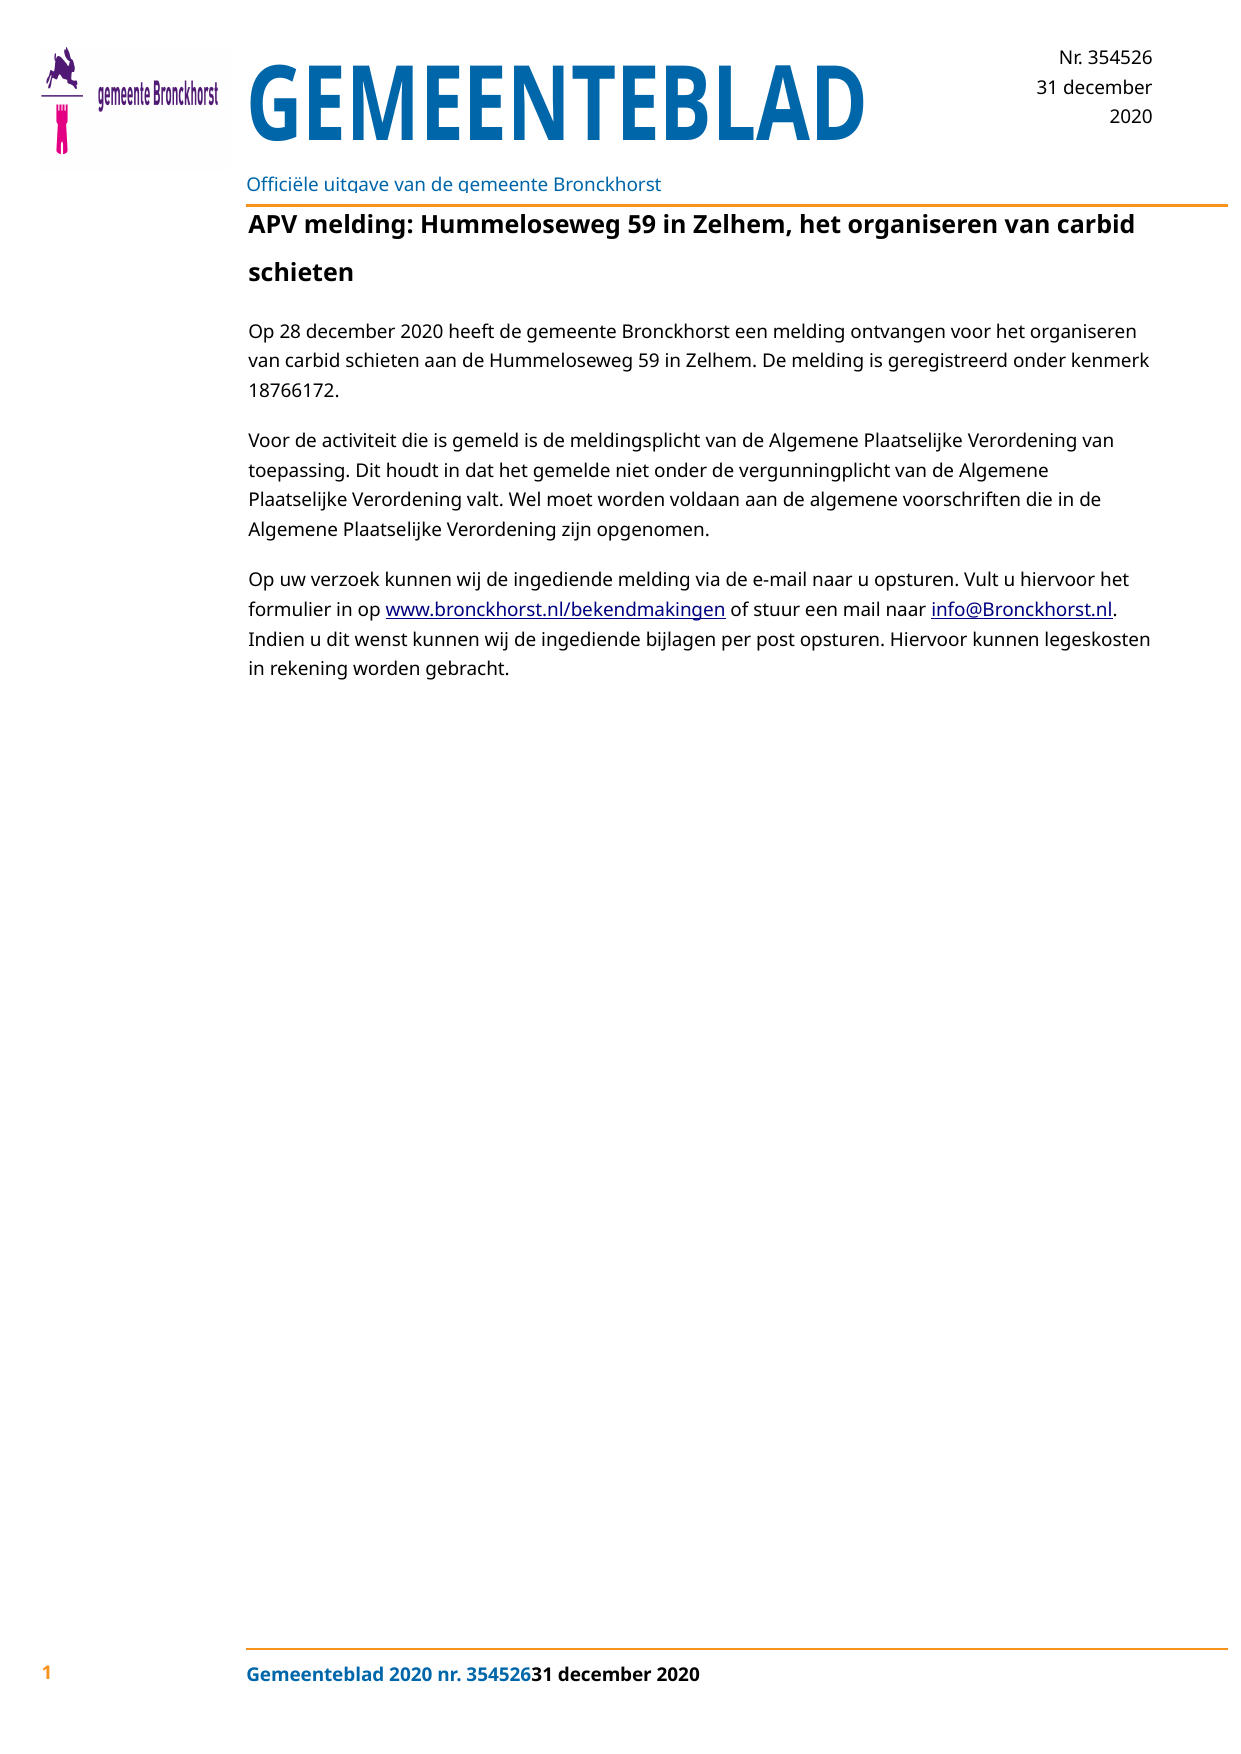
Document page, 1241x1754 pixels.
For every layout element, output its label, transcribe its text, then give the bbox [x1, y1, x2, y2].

text Op uw verzoek kunnen wij de ingediende melding via de e-mail naar u opsturen. Vult u hiervoor het formulier in op www.bronckhorst.nl/bekendmakingen of stuur een mail naar info@Bronckhorst.nl. Indien u dit wenst kunnen wij de ingediende bijlagen per post opsturen. Hiervoor kunnen legeskosten in rekening worden gebracht. [248, 567, 1152, 681]
text Op 28 december 2020 heeft de gemeente Bronckhorst een melding ontvangen voor het organiseren van carbid schieten aan de Hummeloseweg 59 in Zelhem. De melding is geregistreerd onder kenmerk 18766172. [248, 318, 1152, 403]
picture [41, 47, 231, 172]
text APV melding: Hummeloseweg 59 in Zelhem, het organiseren van carbid schieten [248, 207, 1152, 288]
text Voor de activiteit die is gemeld is de meldingsplicht van de Algemene Plaatselijke Verordening van toepassing. Dit houdt in dat het gemelde niet onder de vergunningplicht van de Algemene Plaatselijke Verordening valt. Wel moet worden voldaan aan de algemene voorschriften die in de Algemene Plaatselijke Verordening zijn opgenomen. [248, 427, 1152, 542]
